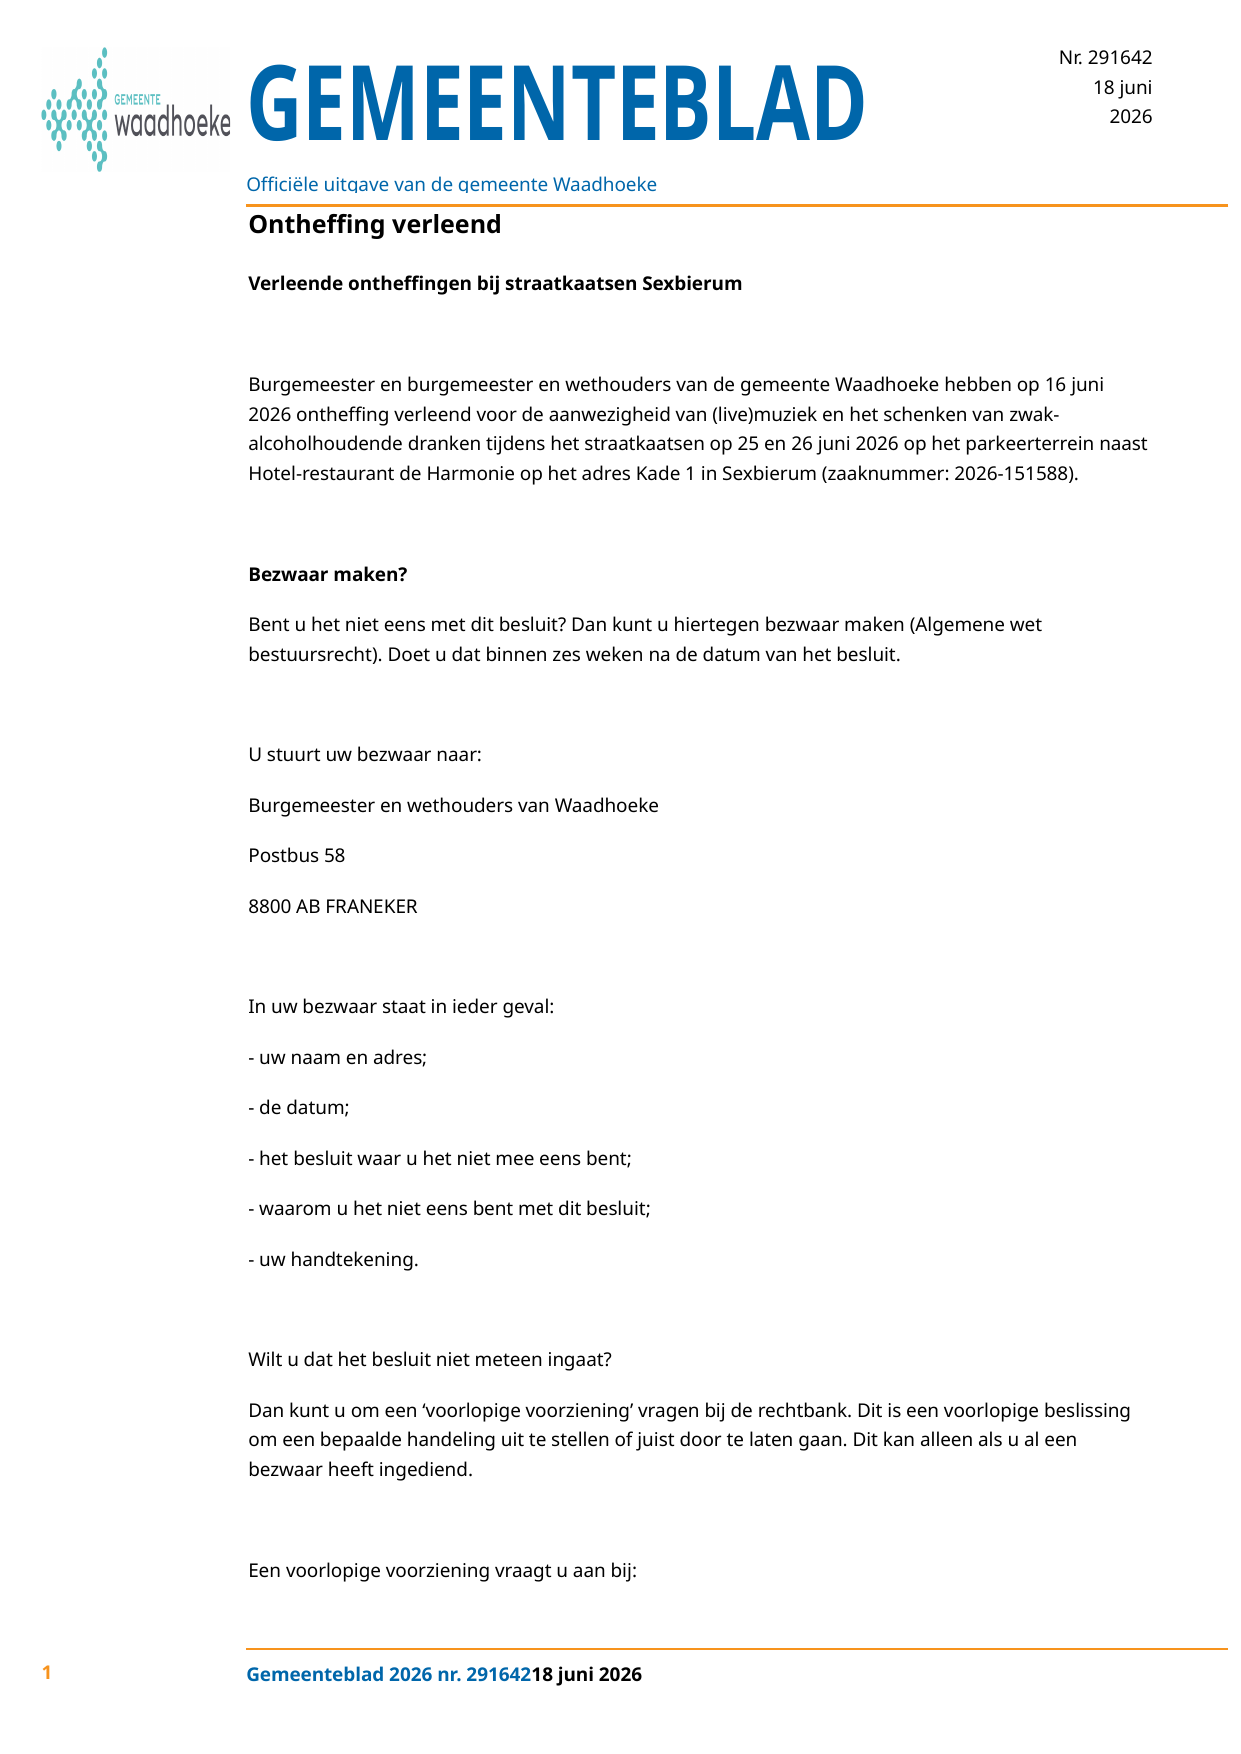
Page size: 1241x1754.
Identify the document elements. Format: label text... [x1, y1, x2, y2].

text Postbus 58 [248, 842, 1152, 868]
text Wilt u dat het besluit niet meteen ingaat? [248, 1347, 1152, 1372]
text Dan kunt u om een ‘voorlopige voorziening’ vragen bij de rechtbank. Dit is een voorlopige beslissing om een bepaalde handeling uit te stellen of juist door te laten gaan. Dit kan alleen als u al een bezwaar heeft ingediend. [248, 1397, 1152, 1482]
text Bezwaar maken? [248, 561, 1152, 586]
text U stuurt uw bezwaar naar: [248, 742, 1152, 767]
text Een voorlopige voorziening vraagt u aan bij: [248, 1557, 1152, 1583]
text - waarom u het niet eens bent met dit besluit; [248, 1195, 1152, 1221]
text - uw handtekening. [248, 1246, 1152, 1271]
text Verleende ontheffingen bij straatkaatsen Sexbierum [248, 270, 1152, 296]
text Bent u het niet eens met dit besluit? Dan kunt u hiertegen bezwaar maken (Algemene wet bestuursrecht). Doet u dat binnen zes weken na de datum van het besluit. [248, 611, 1152, 666]
text - uw naam en adres; [248, 1044, 1152, 1070]
text 8800 AB FRANEKER [248, 893, 1152, 918]
text Ontheffing verleend [248, 207, 1152, 241]
text - het besluit waar u het niet mee eens bent; [248, 1145, 1152, 1171]
text Burgemeester en wethouders van Waadhoeke [248, 792, 1152, 818]
text In uw bezwaar staat in ieder geval: [248, 994, 1152, 1019]
text - de datum; [248, 1094, 1152, 1120]
text Burgemeester en burgemeester en wethouders van de gemeente Waadhoeke hebben op 16 juni 2026 ontheffing verleend voor de aanwezigheid van (live)muziek en het schenken van zwak- alcoholhoudende dranken tijdens het straatkaatsen op 25 en 26 juni 2026 op het parkeerterrein naast Hotel-restaurant de Harmonie op het adres Kade 1 in Sexbierum (zaaknummer: 2026-151588). [248, 371, 1152, 486]
picture [41, 47, 231, 172]
